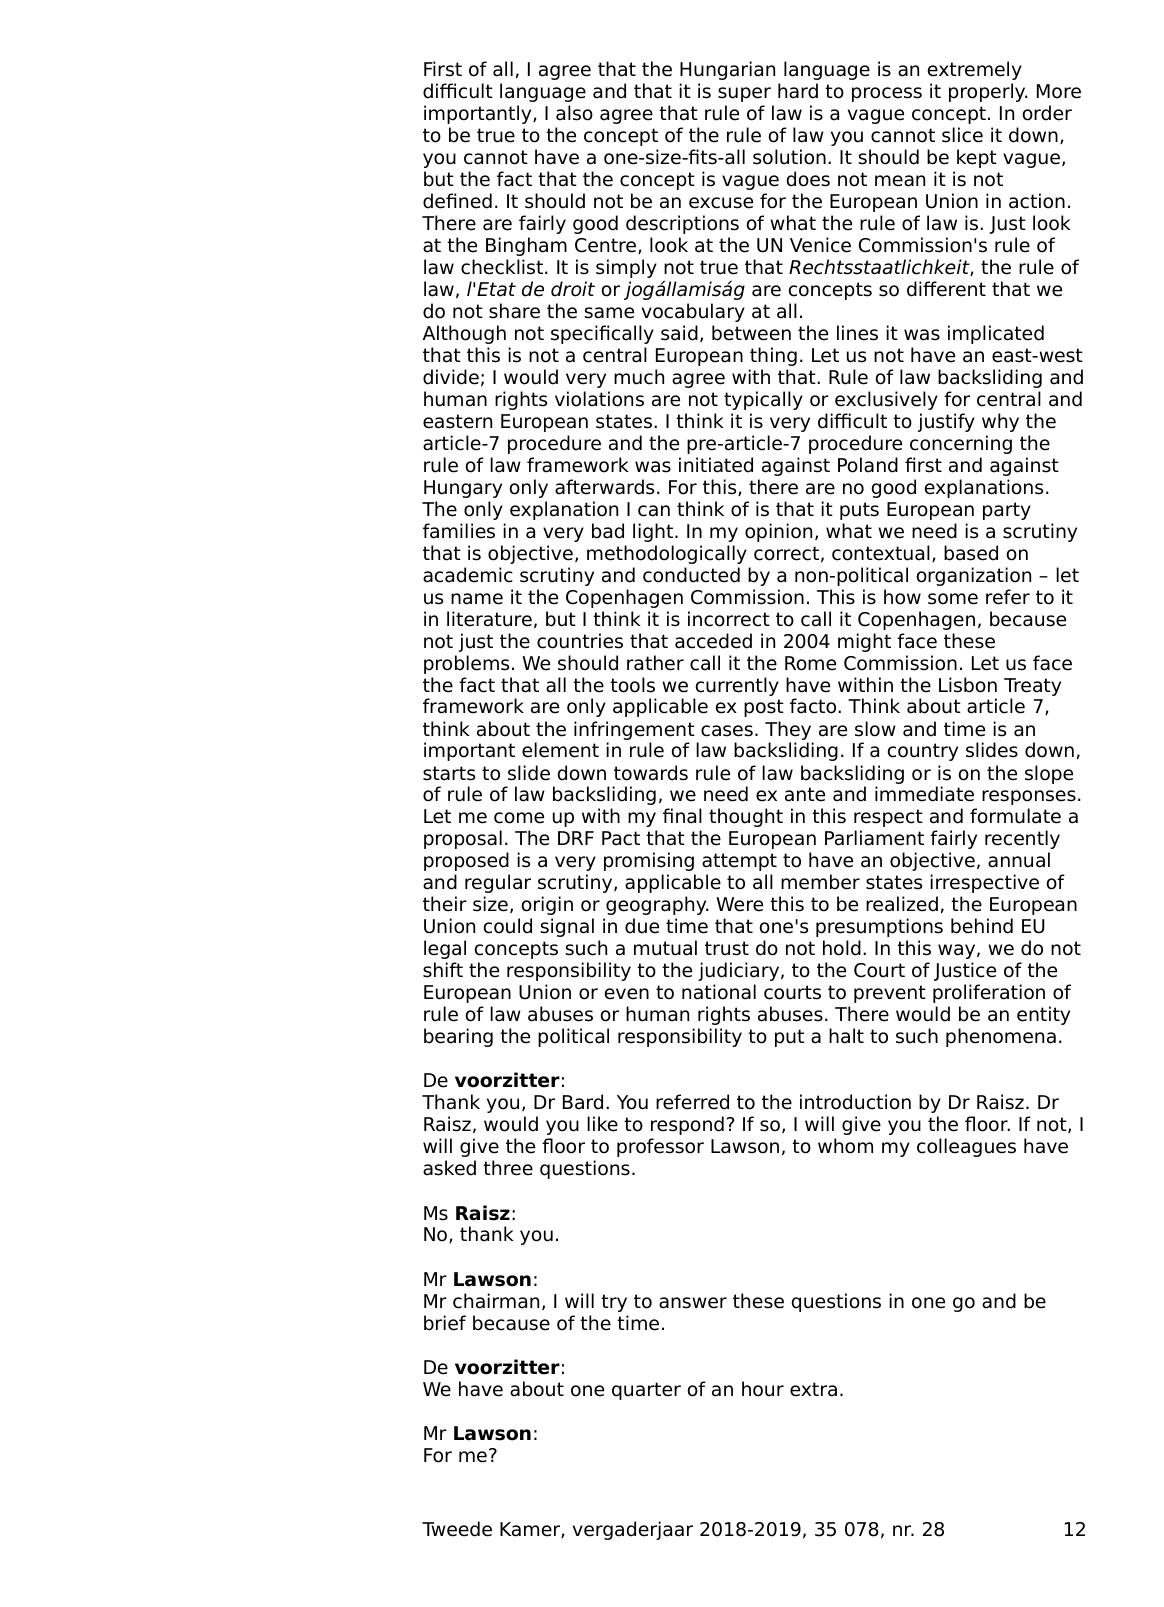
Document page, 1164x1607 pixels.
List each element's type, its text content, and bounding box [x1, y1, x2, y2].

text We have about one quarter of an hour extra. [422, 1379, 1087, 1401]
text Let me come up with my final thought in this respect and formulate a proposal. The DRF Pact that the European Parliament fairly recently proposed is a very promising attempt to have an objective, annual and regular scrutiny, applicable to all member states irrespective of their size, origin or geography. Were this to be realized, the European Union could signal in due time that one's presumptions behind EU legal concepts such a mutual trust do not hold. In this way, we do not shift the responsibility to the judiciary, to the Court of Justice of the European Union or even to national courts to prevent proliferation of rule of law abuses or human rights abuses. There would be an entity bearing the political responsibility to put a halt to such phenomena. [422, 806, 1087, 1048]
text First of all, I agree that the Hungarian language is an extremely difficult language and that it is super hard to process it properly. More importantly, I also agree that rule of law is a vague concept. In order to be true to the concept of the rule of law you cannot slice it down, you cannot have a one-size-fits-all solution. It should be kept vague, but the fact that the concept is vague does not mean it is not defined. It should not be an excuse for the European Union in action. There are fairly good descriptions of what the rule of law is. Just look at the Bingham Centre, look at the UN Venice Commission's rule of law checklist. It is simply not true that Rechtsstaatlichkeit, the rule of law, l'Etat de droit or jogállamiság are concepts so different that we do not share the same vocabulary at all. [422, 59, 1087, 323]
text Thank you, Dr Bard. You referred to the introduction by Dr Raisz. Dr Raisz, would you like to respond? If so, I will give you the floor. If not, I will give the floor to professor Lawson, to whom my colleagues have asked three questions. [422, 1092, 1087, 1180]
text No, thank you. [422, 1224, 1087, 1246]
text Mr Lawson: [422, 1268, 1087, 1291]
text Ms Raisz: [422, 1202, 1087, 1224]
text For me? [422, 1445, 1087, 1467]
text De voorzitter: [422, 1357, 1087, 1379]
text Mr Lawson: [422, 1423, 1087, 1445]
text De voorzitter: [422, 1070, 1087, 1092]
text Mr chairman, I will try to answer these questions in one go and be brief because of the time. [422, 1291, 1087, 1334]
text Although not specifically said, between the lines it was implicated that this is not a central European thing. Let us not have an east-west divide; I would very much agree with that. Rule of law backsliding and human rights violations are not typically or exclusively for central and eastern European states. I think it is very difficult to justify why the article-7 procedure and the pre-article-7 procedure concerning the rule of law framework was initiated against Poland first and against Hungary only afterwards. For this, there are no good explanations. The only explanation I can think of is that it puts European party families in a very bad light. In my opinion, what we need is a scrutiny that is objective, methodologically correct, contextual, based on academic scrutiny and conducted by a non-political organization – let us name it the Copenhagen Commission. This is how some refer to it in literature, but I think it is incorrect to call it Copenhagen, because not just the countries that acceded in 2004 might face these problems. We should rather call it the Rome Commission. Let us face the fact that all the tools we currently have within the Lisbon Treaty framework are only applicable ex post facto. Think about article 7, think about the infringement cases. They are slow and time is an important element in rule of law backsliding. If a country slides down, starts to slide down towards rule of law backsliding or is on the slope of rule of law backsliding, we need ex ante and immediate responses. [422, 323, 1087, 806]
